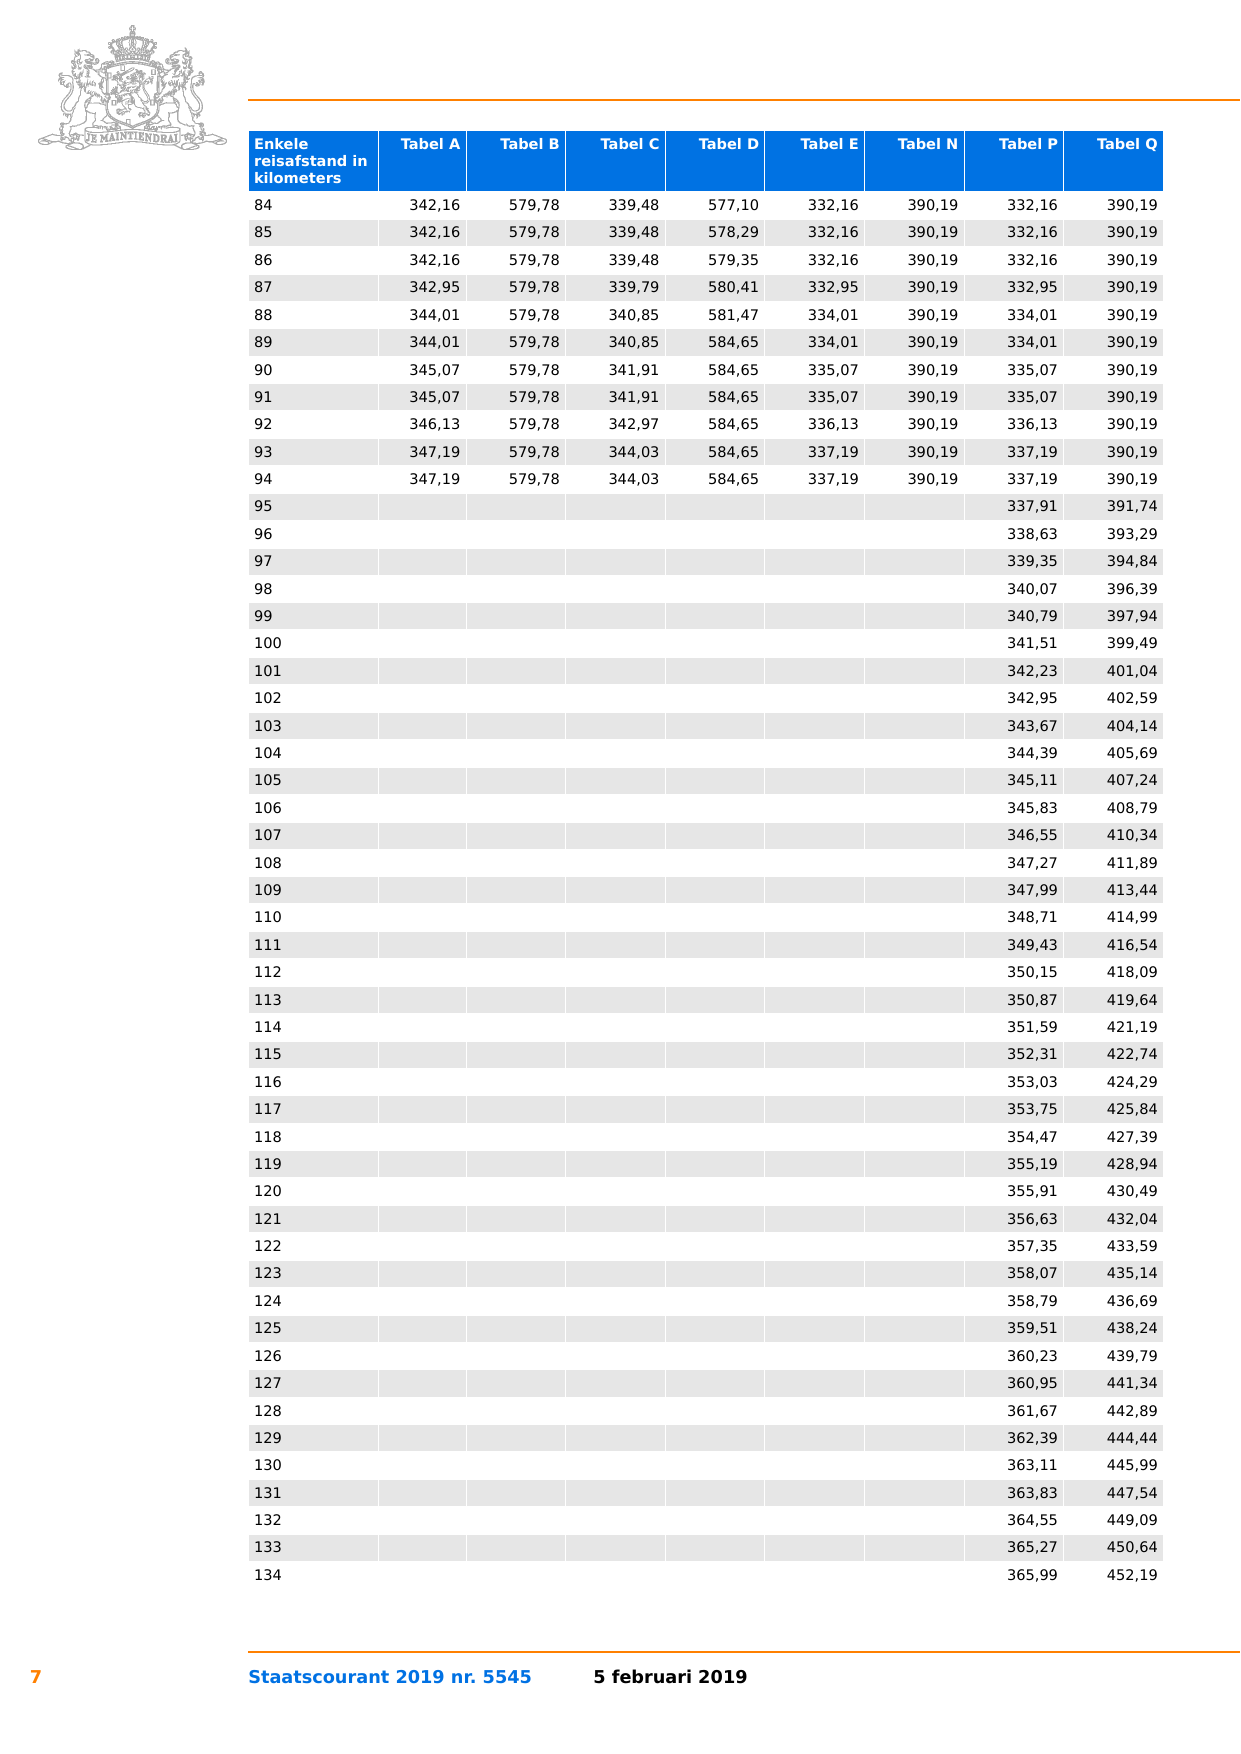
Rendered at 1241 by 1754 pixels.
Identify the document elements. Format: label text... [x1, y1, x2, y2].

table_cell 335,07 [765, 384, 864, 410]
table_cell 346,55 [965, 823, 1063, 849]
table_cell 342,16 [379, 247, 466, 273]
table_cell [467, 1179, 565, 1205]
table_cell 435,14 [1064, 1261, 1163, 1287]
table_cell [666, 987, 764, 1013]
table_cell 132 [249, 1507, 378, 1534]
table_cell 342,97 [566, 411, 665, 438]
table_cell 134 [249, 1562, 378, 1588]
table_cell [765, 850, 864, 876]
table_cell [467, 768, 565, 794]
table_cell 579,78 [467, 329, 565, 356]
table_cell 577,10 [666, 192, 764, 219]
table_cell 335,07 [965, 384, 1063, 410]
table_cell 584,65 [666, 357, 764, 383]
table_cell 401,04 [1064, 658, 1163, 684]
table_cell [566, 823, 665, 849]
table_cell 390,19 [865, 411, 964, 438]
table_cell [467, 521, 565, 547]
table_header Tabel P [965, 131, 1063, 191]
table_cell 452,19 [1064, 1562, 1163, 1588]
table_cell 94 [249, 466, 378, 493]
table_cell 346,13 [379, 411, 466, 438]
table_cell [865, 850, 964, 876]
table_cell [765, 795, 864, 821]
table_cell [566, 1069, 665, 1095]
table_cell [765, 1042, 864, 1068]
table_cell 356,63 [965, 1206, 1063, 1232]
table_cell 126 [249, 1343, 378, 1369]
table_cell 433,59 [1064, 1233, 1163, 1260]
table_cell [467, 1233, 565, 1260]
table_cell 92 [249, 411, 378, 438]
table_cell 390,19 [865, 192, 964, 219]
table_cell [865, 1069, 964, 1095]
table_cell [865, 685, 964, 712]
table_cell 353,75 [965, 1096, 1063, 1123]
table_cell 115 [249, 1042, 378, 1068]
table_cell 584,65 [666, 439, 764, 465]
table_cell [379, 494, 466, 520]
table_cell [666, 823, 764, 849]
table_cell 580,41 [666, 275, 764, 301]
table_cell [467, 877, 565, 903]
table_cell [765, 576, 864, 602]
table_cell [765, 768, 864, 794]
table_cell [467, 713, 565, 739]
table_cell [467, 631, 565, 657]
table_cell [566, 658, 665, 684]
table_cell [566, 1453, 665, 1479]
table_cell 84 [249, 192, 378, 219]
table_cell [566, 959, 665, 986]
table_cell 332,16 [965, 192, 1063, 219]
table_cell [467, 1261, 565, 1287]
table_cell 428,94 [1064, 1151, 1163, 1177]
table_cell [467, 987, 565, 1013]
table_cell [666, 1233, 764, 1260]
table_cell 578,29 [666, 220, 764, 246]
table_cell [666, 1014, 764, 1041]
table_header Tabel A [379, 131, 466, 191]
table_cell [666, 713, 764, 739]
table_cell [865, 1535, 964, 1561]
table_cell [566, 1096, 665, 1123]
table_cell [666, 521, 764, 547]
table_cell [467, 549, 565, 575]
table_cell [379, 1288, 466, 1314]
table_cell [666, 905, 764, 931]
table_cell [566, 576, 665, 602]
table_cell [467, 740, 565, 767]
table_cell 124 [249, 1288, 378, 1314]
table_cell [566, 603, 665, 629]
table_cell 399,49 [1064, 631, 1163, 657]
table_cell [865, 1261, 964, 1287]
table_cell 390,19 [1064, 411, 1163, 438]
table_cell [666, 631, 764, 657]
table_cell 332,16 [765, 247, 864, 273]
table_cell 579,35 [666, 247, 764, 273]
table_cell [566, 1370, 665, 1397]
table_cell [666, 603, 764, 629]
table_cell 340,85 [566, 329, 665, 356]
table_cell [865, 1453, 964, 1479]
table_cell [765, 494, 864, 520]
table_cell [467, 1370, 565, 1397]
table_cell [865, 905, 964, 931]
table_cell [379, 1370, 466, 1397]
table_cell [467, 576, 565, 602]
table_cell 345,83 [965, 795, 1063, 821]
table_cell 119 [249, 1151, 378, 1177]
table_cell 130 [249, 1453, 378, 1479]
table_cell [765, 521, 864, 547]
table_cell 394,84 [1064, 549, 1163, 575]
table_cell [865, 1179, 964, 1205]
table_cell 390,19 [1064, 329, 1163, 356]
table_cell [666, 1206, 764, 1232]
table_cell [865, 1425, 964, 1451]
table_cell [566, 1288, 665, 1314]
table_cell 362,39 [965, 1425, 1063, 1451]
table_cell 352,31 [965, 1042, 1063, 1068]
table_cell [379, 1398, 466, 1424]
table_cell [666, 740, 764, 767]
table_cell [765, 1535, 864, 1561]
table_cell 88 [249, 302, 378, 328]
table_cell [379, 1316, 466, 1342]
table_cell [765, 1425, 864, 1451]
table_cell 347,19 [379, 466, 466, 493]
table_cell 439,79 [1064, 1343, 1163, 1369]
table_cell [765, 631, 864, 657]
table_cell [566, 1535, 665, 1561]
table_cell [467, 1124, 565, 1150]
table_cell [379, 1124, 466, 1150]
table_cell 390,19 [1064, 247, 1163, 273]
table_cell 97 [249, 549, 378, 575]
table_cell 335,07 [765, 357, 864, 383]
table_cell 354,47 [965, 1124, 1063, 1150]
table_cell 584,65 [666, 329, 764, 356]
table_cell 427,39 [1064, 1124, 1163, 1150]
table_cell 390,19 [865, 220, 964, 246]
table_cell 120 [249, 1179, 378, 1205]
table_cell [666, 1288, 764, 1314]
table_cell [379, 576, 466, 602]
table_cell 342,23 [965, 658, 1063, 684]
table_cell 390,19 [865, 439, 964, 465]
table_cell 341,91 [566, 384, 665, 410]
table_cell [666, 1370, 764, 1397]
table_cell 102 [249, 685, 378, 712]
table_cell 340,79 [965, 603, 1063, 629]
table_cell [765, 1316, 864, 1342]
table_cell [566, 713, 665, 739]
table_header Enkele reisafstand in kilometers [249, 131, 378, 191]
table_cell [566, 1343, 665, 1369]
table_cell 90 [249, 357, 378, 383]
table_cell 336,13 [765, 411, 864, 438]
table_cell 127 [249, 1370, 378, 1397]
table_cell [666, 1316, 764, 1342]
table_cell [865, 740, 964, 767]
table_cell [865, 1233, 964, 1260]
table_cell [467, 1425, 565, 1451]
table_cell 338,63 [965, 521, 1063, 547]
table_cell [865, 658, 964, 684]
table_cell [865, 1316, 964, 1342]
table_cell 118 [249, 1124, 378, 1150]
table_cell 364,55 [965, 1507, 1063, 1534]
table_cell [379, 1453, 466, 1479]
table_cell [379, 1069, 466, 1095]
table_cell [765, 1453, 864, 1479]
table_cell [379, 1535, 466, 1561]
table_cell [467, 959, 565, 986]
table_cell 334,01 [965, 329, 1063, 356]
table_cell [865, 1398, 964, 1424]
table_cell [379, 1096, 466, 1123]
table_cell [865, 823, 964, 849]
table_header Tabel D [666, 131, 764, 191]
table_cell 390,19 [1064, 357, 1163, 383]
table_cell 344,03 [566, 466, 665, 493]
table_cell [467, 494, 565, 520]
table_cell 337,91 [965, 494, 1063, 520]
table_cell 95 [249, 494, 378, 520]
table_cell 332,16 [965, 220, 1063, 246]
table_cell 390,19 [1064, 192, 1163, 219]
table_cell [865, 1507, 964, 1534]
table_cell [765, 987, 864, 1013]
table_cell 579,78 [467, 192, 565, 219]
table_cell 334,01 [765, 302, 864, 328]
table_cell 128 [249, 1398, 378, 1424]
table_cell 411,89 [1064, 850, 1163, 876]
table_cell [865, 1096, 964, 1123]
table_cell [666, 850, 764, 876]
table_cell [379, 521, 466, 547]
table_cell [666, 1398, 764, 1424]
table_cell [566, 494, 665, 520]
table_cell 421,19 [1064, 1014, 1163, 1041]
table_cell [865, 959, 964, 986]
table_cell [379, 603, 466, 629]
table_cell [467, 1288, 565, 1314]
table_cell [467, 1069, 565, 1095]
table_cell 101 [249, 658, 378, 684]
table_cell 337,19 [965, 439, 1063, 465]
table_cell [566, 740, 665, 767]
table_cell [865, 521, 964, 547]
table_cell [666, 768, 764, 794]
table_cell [379, 1425, 466, 1451]
table_cell 579,78 [467, 302, 565, 328]
table_cell [666, 1069, 764, 1095]
table_cell [566, 795, 665, 821]
table_cell 349,43 [965, 932, 1063, 958]
table_cell [467, 1507, 565, 1534]
table_cell [467, 1535, 565, 1561]
table_cell 584,65 [666, 384, 764, 410]
table_cell 419,64 [1064, 987, 1163, 1013]
table_cell [666, 1425, 764, 1451]
table_cell [566, 521, 665, 547]
table_cell 441,34 [1064, 1370, 1163, 1397]
table_cell [666, 959, 764, 986]
table_cell 332,16 [765, 220, 864, 246]
table_header Tabel B [467, 131, 565, 191]
table_cell [379, 549, 466, 575]
table_cell 341,51 [965, 631, 1063, 657]
table_cell 332,95 [765, 275, 864, 301]
table_cell [379, 823, 466, 849]
table_cell [765, 1096, 864, 1123]
table_cell [666, 877, 764, 903]
table_cell [865, 713, 964, 739]
table_cell [566, 877, 665, 903]
table_cell 348,71 [965, 905, 1063, 931]
table_cell [566, 685, 665, 712]
table_cell [765, 1507, 864, 1534]
table_cell [765, 905, 864, 931]
table_cell 342,95 [379, 275, 466, 301]
table_cell [566, 1206, 665, 1232]
table_cell [379, 685, 466, 712]
table_cell [765, 1398, 864, 1424]
table_cell [379, 1206, 466, 1232]
table_cell 407,24 [1064, 768, 1163, 794]
table_cell 390,19 [865, 275, 964, 301]
table_cell 404,14 [1064, 713, 1163, 739]
table_cell [379, 987, 466, 1013]
table_cell 390,19 [1064, 275, 1163, 301]
table_cell [765, 1343, 864, 1369]
table_cell 344,01 [379, 302, 466, 328]
table_cell [765, 1261, 864, 1287]
table_cell 108 [249, 850, 378, 876]
table_cell [566, 932, 665, 958]
table_cell [865, 795, 964, 821]
table_cell 131 [249, 1480, 378, 1506]
table_cell [379, 850, 466, 876]
table_cell [566, 1316, 665, 1342]
table_cell 579,78 [467, 466, 565, 493]
table_cell [566, 850, 665, 876]
table_cell [865, 549, 964, 575]
table_cell [467, 603, 565, 629]
table_cell [666, 685, 764, 712]
table_cell [379, 713, 466, 739]
table_cell 121 [249, 1206, 378, 1232]
table_cell 584,65 [666, 466, 764, 493]
table_cell 342,16 [379, 192, 466, 219]
table_cell 87 [249, 275, 378, 301]
table_cell [467, 850, 565, 876]
table_cell [666, 658, 764, 684]
table_cell 390,19 [1064, 439, 1163, 465]
table_cell 579,78 [467, 411, 565, 438]
table_cell 579,78 [467, 247, 565, 273]
table_cell [566, 1398, 665, 1424]
table_cell 355,19 [965, 1151, 1063, 1177]
table_cell [865, 494, 964, 520]
table_cell [379, 795, 466, 821]
table_cell [666, 932, 764, 958]
table_cell [765, 1069, 864, 1095]
table_cell [865, 877, 964, 903]
table_cell [379, 1179, 466, 1205]
table_cell [865, 987, 964, 1013]
table_cell 390,19 [865, 466, 964, 493]
table_cell 339,48 [566, 220, 665, 246]
table_cell 341,91 [566, 357, 665, 383]
table_cell 345,11 [965, 768, 1063, 794]
table_cell [765, 549, 864, 575]
table_cell [467, 1014, 565, 1041]
table_cell [566, 549, 665, 575]
table_cell 107 [249, 823, 378, 849]
table_cell [865, 1480, 964, 1506]
table_cell 339,35 [965, 549, 1063, 575]
table_cell 418,09 [1064, 959, 1163, 986]
table_cell [379, 905, 466, 931]
table_cell 390,19 [1064, 220, 1163, 246]
table_cell 133 [249, 1535, 378, 1561]
table_cell [379, 1343, 466, 1369]
table_cell 103 [249, 713, 378, 739]
table_cell 110 [249, 905, 378, 931]
table_cell [765, 1480, 864, 1506]
table_cell [467, 685, 565, 712]
table_header Tabel N [865, 131, 964, 191]
table_cell 347,19 [379, 439, 466, 465]
table_cell 359,51 [965, 1316, 1063, 1342]
table_cell [765, 1562, 864, 1588]
table_cell [467, 658, 565, 684]
table_cell 93 [249, 439, 378, 465]
table_cell [379, 1562, 466, 1588]
table_cell [467, 1316, 565, 1342]
table_cell 111 [249, 932, 378, 958]
table_cell [865, 1042, 964, 1068]
table_cell [566, 1151, 665, 1177]
table_cell 390,19 [865, 247, 964, 273]
table_cell 405,69 [1064, 740, 1163, 767]
table_cell 436,69 [1064, 1288, 1163, 1314]
table_cell [467, 1453, 565, 1479]
table_cell [666, 1124, 764, 1150]
table_cell 350,15 [965, 959, 1063, 986]
table_cell [379, 1233, 466, 1260]
table_cell 393,29 [1064, 521, 1163, 547]
table_cell 347,27 [965, 850, 1063, 876]
table_cell 579,78 [467, 357, 565, 383]
table_cell 122 [249, 1233, 378, 1260]
table_cell [566, 1562, 665, 1588]
table_header Tabel Q [1064, 131, 1163, 191]
table_cell [467, 932, 565, 958]
table_cell [865, 1151, 964, 1177]
table_cell 360,95 [965, 1370, 1063, 1397]
table_cell [666, 1261, 764, 1287]
table_cell [566, 1480, 665, 1506]
table_cell 358,79 [965, 1288, 1063, 1314]
table_cell 416,54 [1064, 932, 1163, 958]
table_cell 414,99 [1064, 905, 1163, 931]
table_cell [865, 1124, 964, 1150]
table_cell [865, 1370, 964, 1397]
table_cell 397,94 [1064, 603, 1163, 629]
table_cell 391,74 [1064, 494, 1163, 520]
table_cell [666, 1042, 764, 1068]
table_cell [379, 877, 466, 903]
table_cell [467, 1042, 565, 1068]
table_cell [379, 959, 466, 986]
table_cell 116 [249, 1069, 378, 1095]
table_cell [566, 905, 665, 931]
table_cell [865, 576, 964, 602]
table_cell [566, 1179, 665, 1205]
table_cell [865, 1014, 964, 1041]
table_cell [666, 494, 764, 520]
table_cell 337,19 [765, 439, 864, 465]
table_cell 125 [249, 1316, 378, 1342]
table_cell 129 [249, 1425, 378, 1451]
table_cell 86 [249, 247, 378, 273]
table_cell 430,49 [1064, 1179, 1163, 1205]
table_cell 100 [249, 631, 378, 657]
table_cell 344,01 [379, 329, 466, 356]
table_cell 85 [249, 220, 378, 246]
table_cell [666, 795, 764, 821]
table_cell 360,23 [965, 1343, 1063, 1369]
table_cell 438,24 [1064, 1316, 1163, 1342]
table_cell 344,03 [566, 439, 665, 465]
table_cell [379, 768, 466, 794]
table_cell [765, 713, 864, 739]
table_cell 351,59 [965, 1014, 1063, 1041]
table_cell 96 [249, 521, 378, 547]
table_cell 337,19 [965, 466, 1063, 493]
table_cell 345,07 [379, 384, 466, 410]
table_cell [666, 1096, 764, 1123]
table_cell 114 [249, 1014, 378, 1041]
table_cell 390,19 [1064, 466, 1163, 493]
table_cell 113 [249, 987, 378, 1013]
table_cell [865, 1206, 964, 1232]
table_cell [865, 1562, 964, 1588]
table_cell [566, 1014, 665, 1041]
table_cell [467, 1151, 565, 1177]
table_cell 408,79 [1064, 795, 1163, 821]
table_cell [765, 1179, 864, 1205]
table_cell 332,16 [765, 192, 864, 219]
table_cell [566, 768, 665, 794]
table_cell 347,99 [965, 877, 1063, 903]
table_cell 343,67 [965, 713, 1063, 739]
table_header Tabel C [566, 131, 665, 191]
table_cell [467, 795, 565, 821]
table_cell [379, 1480, 466, 1506]
table_cell [765, 823, 864, 849]
table_cell [666, 1179, 764, 1205]
table_cell 357,35 [965, 1233, 1063, 1260]
table_cell 339,79 [566, 275, 665, 301]
table_header Tabel E [765, 131, 864, 191]
table_cell 342,16 [379, 220, 466, 246]
table_cell [865, 1288, 964, 1314]
table_cell [666, 576, 764, 602]
table_cell 336,13 [965, 411, 1063, 438]
table_cell [566, 987, 665, 1013]
table_cell [379, 1151, 466, 1177]
table_cell 410,34 [1064, 823, 1163, 849]
table_cell 335,07 [965, 357, 1063, 383]
table_cell [467, 1480, 565, 1506]
table_cell 390,19 [865, 384, 964, 410]
table_cell 390,19 [865, 357, 964, 383]
table_cell 581,47 [666, 302, 764, 328]
table_cell 579,78 [467, 220, 565, 246]
table_cell [666, 549, 764, 575]
table_cell [765, 1151, 864, 1177]
table_cell 355,91 [965, 1179, 1063, 1205]
table_cell [666, 1480, 764, 1506]
table_cell [566, 1124, 665, 1150]
table_cell [467, 1096, 565, 1123]
table_cell [666, 1562, 764, 1588]
table_cell 432,04 [1064, 1206, 1163, 1232]
table_cell [566, 1233, 665, 1260]
table_cell [765, 685, 864, 712]
table_cell 342,95 [965, 685, 1063, 712]
table_cell 344,39 [965, 740, 1063, 767]
table_cell 117 [249, 1096, 378, 1123]
table_cell 358,07 [965, 1261, 1063, 1287]
table_cell 579,78 [467, 384, 565, 410]
table_cell [379, 1507, 466, 1534]
table_cell 363,11 [965, 1453, 1063, 1479]
table_cell 579,78 [467, 275, 565, 301]
table_cell [865, 768, 964, 794]
table_cell [666, 1535, 764, 1561]
table_cell 413,44 [1064, 877, 1163, 903]
table_cell 445,99 [1064, 1453, 1163, 1479]
table_cell [765, 740, 864, 767]
table_cell 332,16 [965, 247, 1063, 273]
table_cell [765, 1206, 864, 1232]
table_cell [379, 740, 466, 767]
table_cell 365,27 [965, 1535, 1063, 1561]
table_cell [379, 658, 466, 684]
table_cell 332,95 [965, 275, 1063, 301]
table_cell [467, 1343, 565, 1369]
table_cell [765, 1014, 864, 1041]
picture [38, 25, 227, 150]
table_cell [765, 1288, 864, 1314]
table_cell 337,19 [765, 466, 864, 493]
table_cell 442,89 [1064, 1398, 1163, 1424]
table_cell [566, 1507, 665, 1534]
table_cell 112 [249, 959, 378, 986]
table_cell 390,19 [865, 329, 964, 356]
table_cell 365,99 [965, 1562, 1063, 1588]
table_cell [467, 1206, 565, 1232]
table_cell 339,48 [566, 192, 665, 219]
table_cell 390,19 [1064, 302, 1163, 328]
table_cell 390,19 [865, 302, 964, 328]
table_cell [765, 1233, 864, 1260]
table_cell [467, 1398, 565, 1424]
table_cell [467, 823, 565, 849]
table_cell 340,85 [566, 302, 665, 328]
table_cell 584,65 [666, 411, 764, 438]
table_cell [566, 631, 665, 657]
table_cell 422,74 [1064, 1042, 1163, 1068]
table_cell [765, 603, 864, 629]
table_cell [765, 1370, 864, 1397]
table_cell 339,48 [566, 247, 665, 273]
table_cell 104 [249, 740, 378, 767]
table_cell 390,19 [1064, 384, 1163, 410]
table_cell [566, 1425, 665, 1451]
table_cell 363,83 [965, 1480, 1063, 1506]
table_cell [566, 1042, 665, 1068]
table_cell 99 [249, 603, 378, 629]
table_cell 353,03 [965, 1069, 1063, 1095]
table_cell [379, 1042, 466, 1068]
table_cell 361,67 [965, 1398, 1063, 1424]
table_cell [379, 1014, 466, 1041]
table_cell 89 [249, 329, 378, 356]
table_cell [865, 1343, 964, 1369]
table_cell [666, 1343, 764, 1369]
table_cell 396,39 [1064, 576, 1163, 602]
table_cell 98 [249, 576, 378, 602]
table_cell 105 [249, 768, 378, 794]
table_cell [666, 1453, 764, 1479]
table_cell 447,54 [1064, 1480, 1163, 1506]
table_cell [765, 932, 864, 958]
table_cell 444,44 [1064, 1425, 1163, 1451]
table_cell [379, 932, 466, 958]
table_cell [566, 1261, 665, 1287]
table_cell 340,07 [965, 576, 1063, 602]
table_cell 91 [249, 384, 378, 410]
table_cell [865, 932, 964, 958]
table_cell 334,01 [765, 329, 864, 356]
table_cell [379, 1261, 466, 1287]
table_cell [765, 877, 864, 903]
table_cell 424,29 [1064, 1069, 1163, 1095]
table_cell 350,87 [965, 987, 1063, 1013]
table_cell 345,07 [379, 357, 466, 383]
table_cell [765, 959, 864, 986]
table_cell [865, 631, 964, 657]
table_cell [467, 1562, 565, 1588]
table_cell [379, 631, 466, 657]
table_cell 402,59 [1064, 685, 1163, 712]
table_cell 123 [249, 1261, 378, 1287]
table_cell 334,01 [965, 302, 1063, 328]
table_cell [765, 1124, 864, 1150]
table_cell 106 [249, 795, 378, 821]
table_cell [467, 905, 565, 931]
table_cell 449,09 [1064, 1507, 1163, 1534]
table_cell [666, 1507, 764, 1534]
table_cell 425,84 [1064, 1096, 1163, 1123]
table_cell 109 [249, 877, 378, 903]
table_cell [765, 658, 864, 684]
table_cell 579,78 [467, 439, 565, 465]
table_cell [666, 1151, 764, 1177]
table_cell [865, 603, 964, 629]
table_cell 450,64 [1064, 1535, 1163, 1561]
